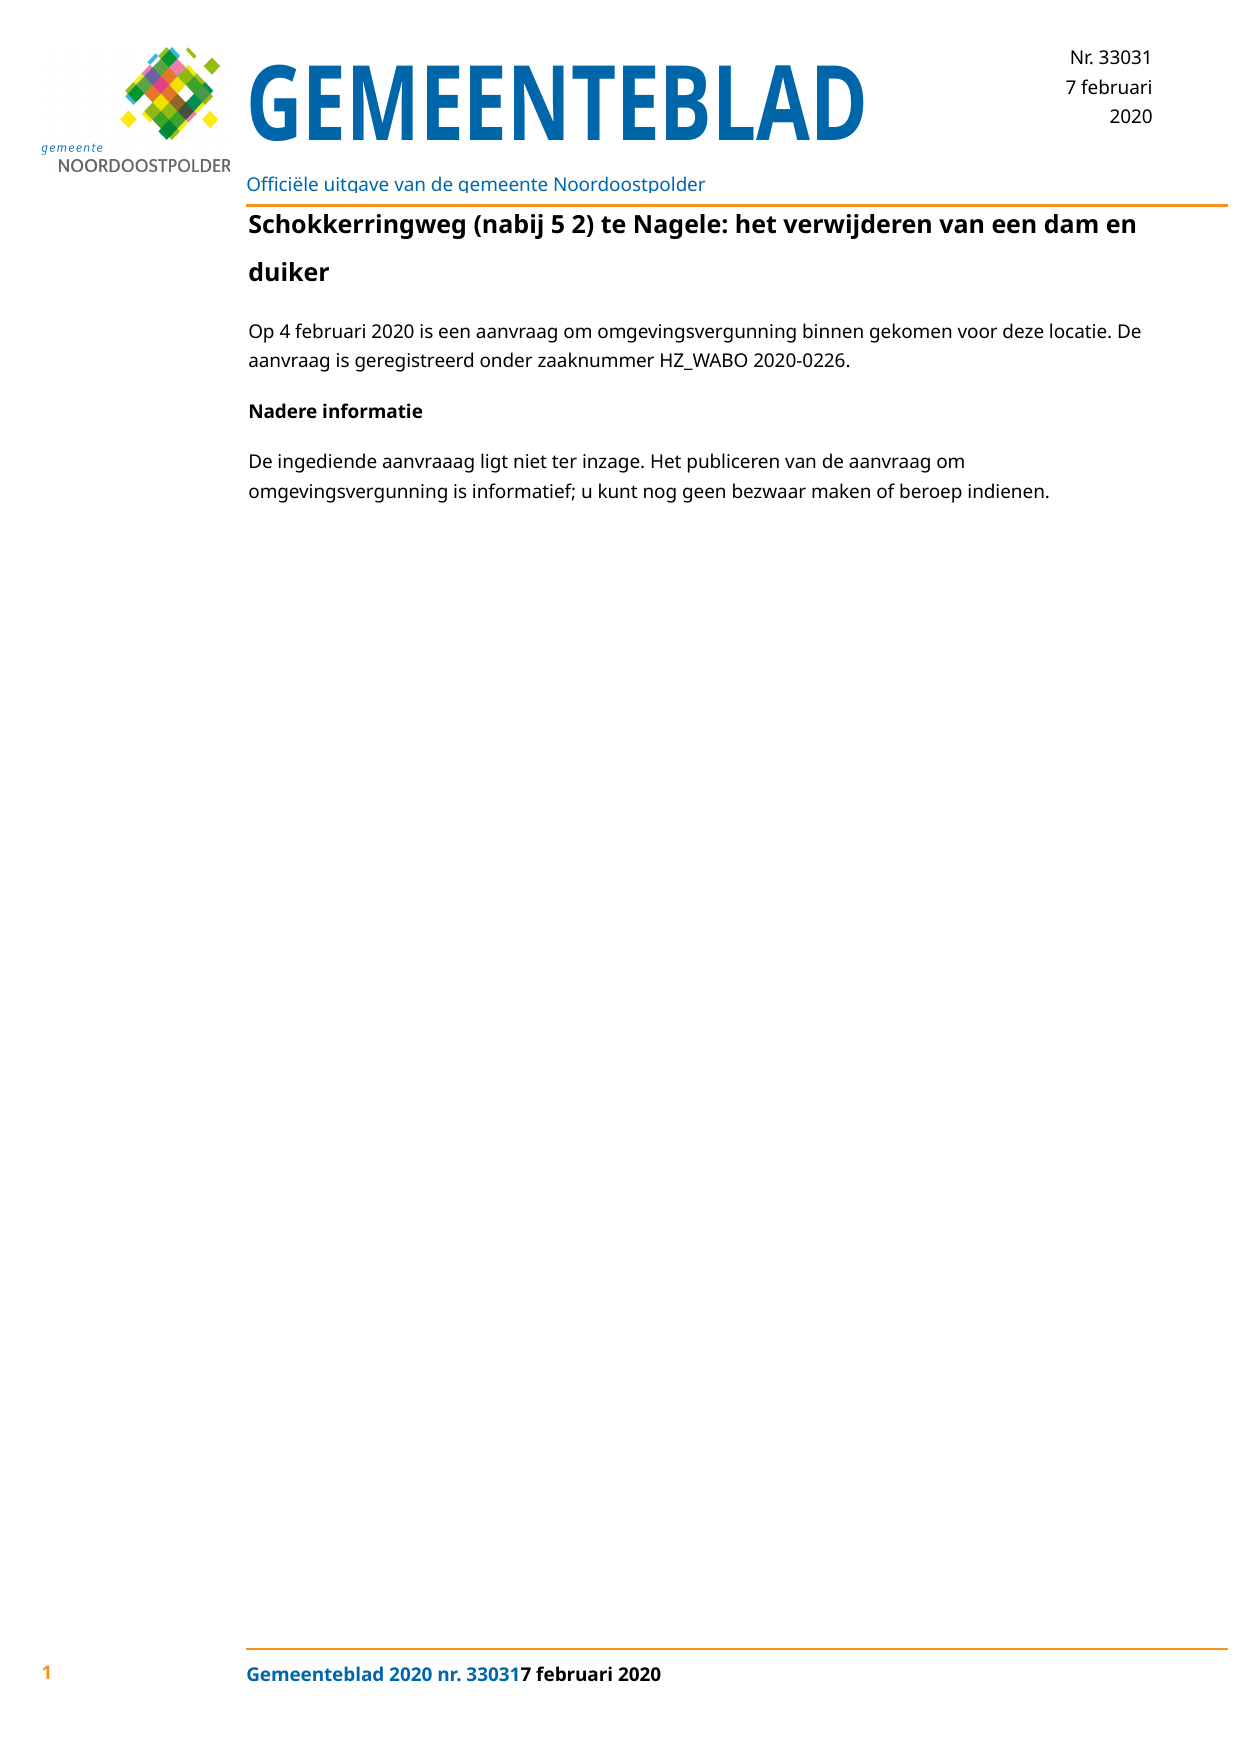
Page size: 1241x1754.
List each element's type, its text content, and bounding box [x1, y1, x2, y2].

picture [41, 47, 231, 172]
text De ingediende aanvraaag ligt niet ter inzage. Het publiceren van de aanvraag om omgevingsvergunning is informatief; u kunt nog geen bezwaar maken of beroep indienen. [248, 448, 1152, 504]
text Op 4 februari 2020 is een aanvraag om omgevingsvergunning binnen gekomen voor deze locatie. De aanvraag is geregistreerd onder zaaknummer HZ_WABO 2020-0226. [248, 318, 1152, 373]
text Nadere informatie [248, 398, 1152, 424]
text Schokkerringweg (nabij 5 2) te Nagele: het verwijderen van een dam en duiker [248, 207, 1152, 288]
